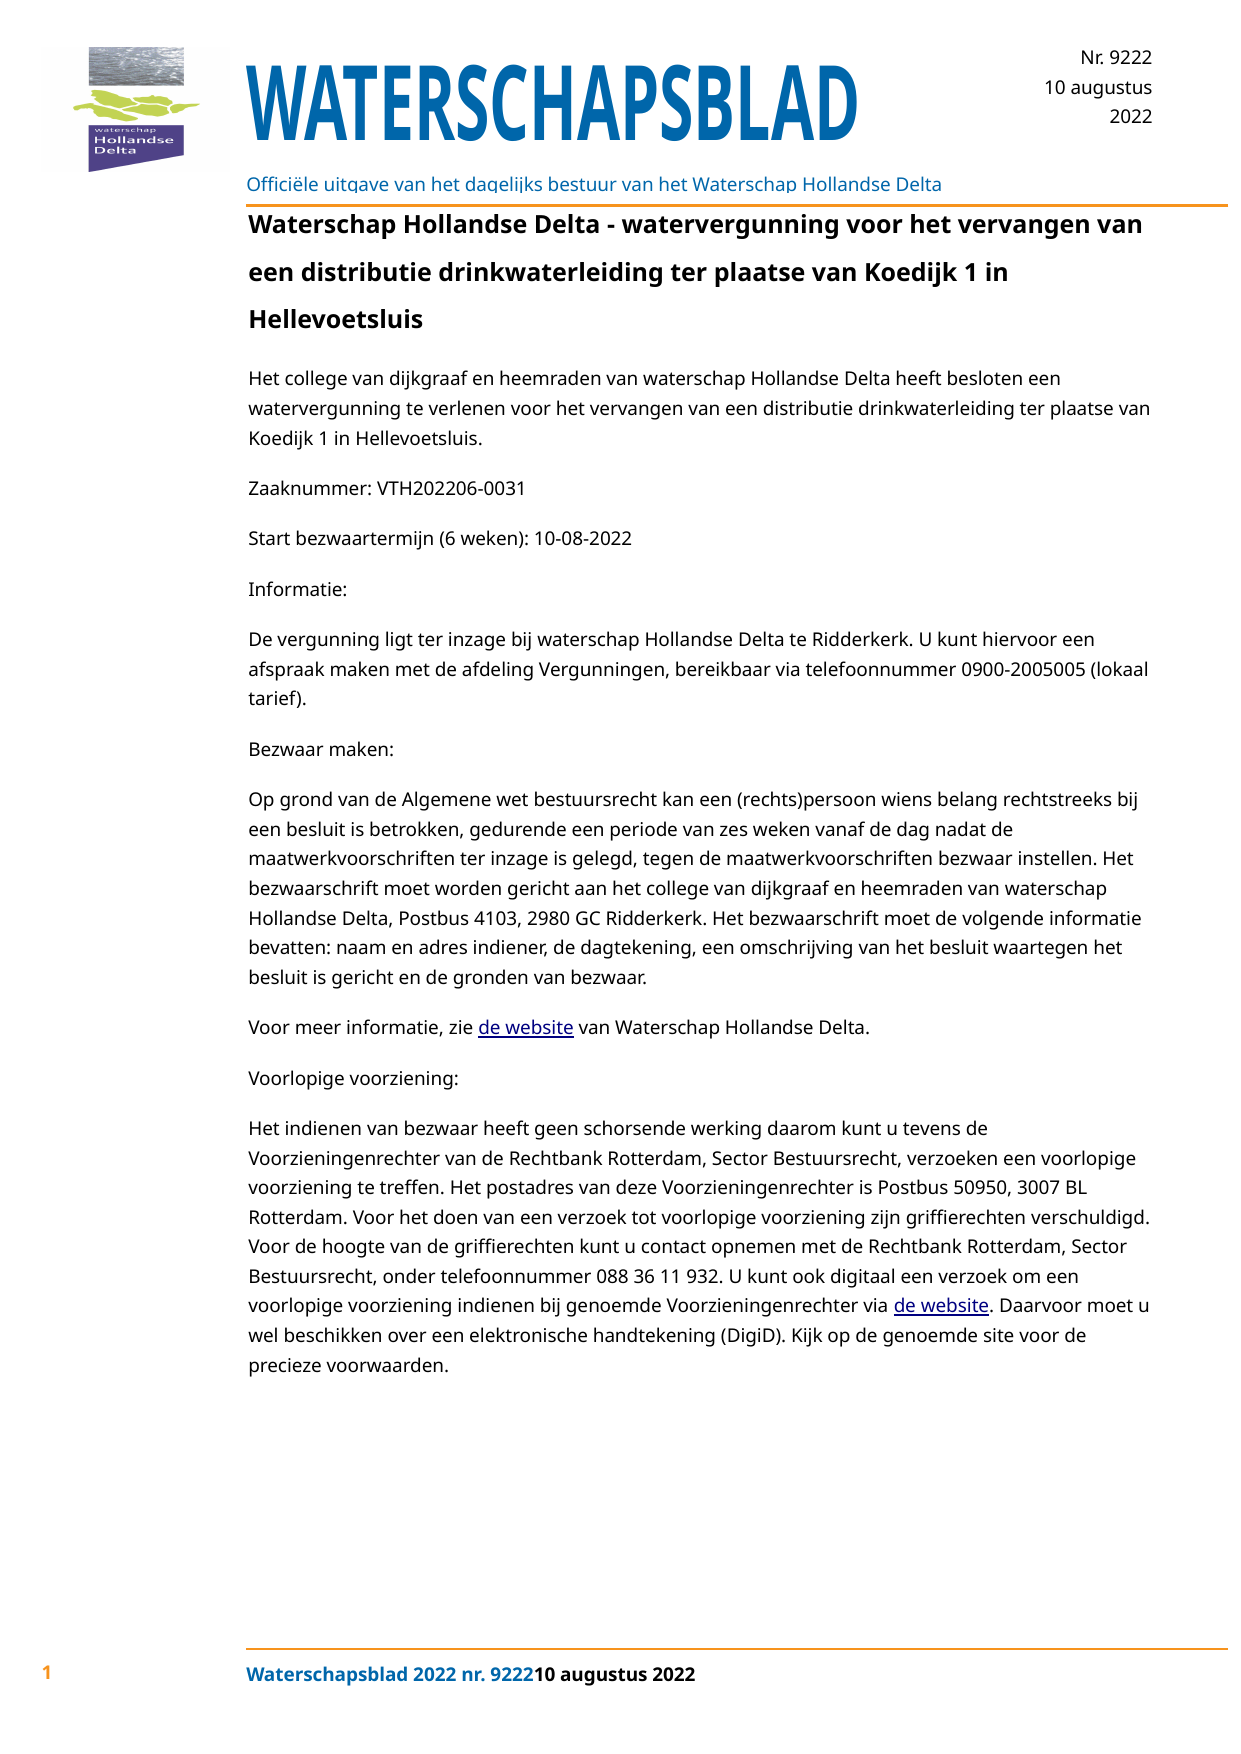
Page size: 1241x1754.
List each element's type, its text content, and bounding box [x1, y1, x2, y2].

text Waterschap Hollandse Delta - watervergunning voor het vervangen van een distributie drinkwaterleiding ter plaatse van Koedijk 1 in Hellevoetsluis [248, 207, 1152, 336]
text De vergunning ligt ter inzage bij waterschap Hollandse Delta te Ridderkerk. U kunt hiervoor een afspraak maken met de afdeling Vergunningen, bereikbaar via telefoonnummer 0900-2005005 (lokaal tarief). [248, 626, 1152, 711]
text Bezwaar maken: [248, 736, 1152, 762]
text Het college van dijkgraaf en heemraden van waterschap Hollandse Delta heeft besloten een watervergunning te verlenen voor het vervangen van een distributie drinkwaterleiding ter plaatse van Koedijk 1 in Hellevoetsluis. [248, 366, 1152, 450]
picture [41, 47, 231, 172]
text Zaaknummer: VTH202206-0031 [248, 475, 1152, 501]
text Voor meer informatie, zie de website van Waterschap Hollandse Delta. [248, 1014, 1152, 1040]
text Voorlopige voorziening: [248, 1065, 1152, 1090]
text Op grond van de Algemene wet bestuursrecht kan een (rechts)persoon wiens belang rechtstreeks bij een besluit is betrokken, gedurende een periode van zes weken vanaf de dag nadat de maatwerkvoorschriften ter inzage is gelegd, tegen de maatwerkvoorschriften bezwaar instellen. Het bezwaarschrift moet worden gericht aan het college van dijkgraaf en heemraden van waterschap Hollandse Delta, Postbus 4103, 2980 GC Ridderkerk. Het bezwaarschrift moet de volgende informatie bevatten: naam en adres indiener, de dagtekening, een omschrijving van het besluit waartegen het besluit is gericht en de gronden van bezwaar. [248, 786, 1152, 989]
text Informatie: [248, 576, 1152, 602]
text Start bezwaartermijn (6 weken): 10-08-2022 [248, 526, 1152, 551]
text Het indienen van bezwaar heeft geen schorsende werking daarom kunt u tevens de Voorzieningenrechter van de Rechtbank Rotterdam, Sector Bestuursrecht, verzoeken een voorlopige voorziening te treffen. Het postadres van deze Voorzieningenrechter is Postbus 50950, 3007 BL Rotterdam. Voor het doen van een verzoek tot voorlopige voorziening zijn griffierechten verschuldigd. Voor de hoogte van de griffierechten kunt u contact opnemen met de Rechtbank Rotterdam, Sector Bestuursrecht, onder telefoonnummer 088 36 11 932. U kunt ook digitaal een verzoek om een voorlopige voorziening indienen bij genoemde Voorzieningenrechter via de website. Daarvoor moet u wel beschikken over een elektronische handtekening (DigiD). Kijk op de genoemde site voor de precieze voorwaarden. [248, 1115, 1152, 1377]
